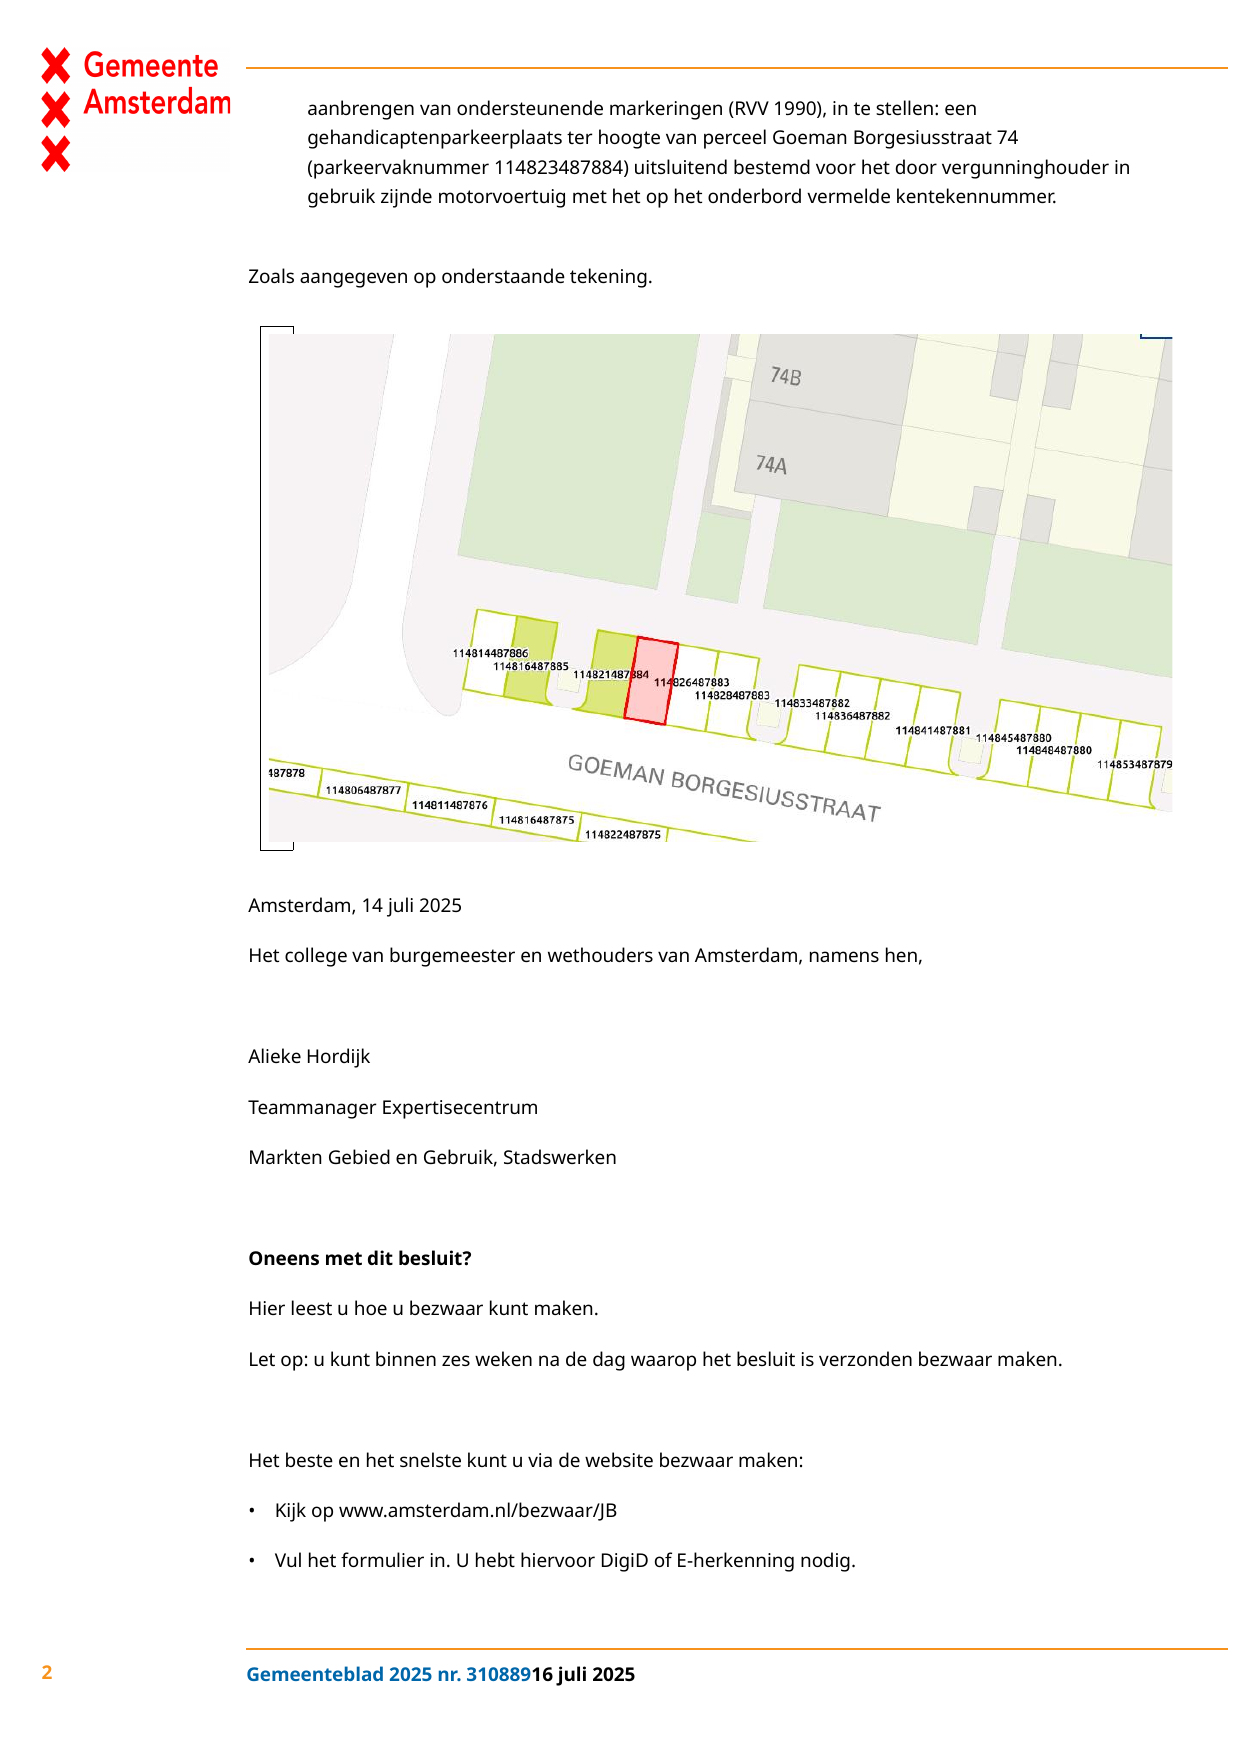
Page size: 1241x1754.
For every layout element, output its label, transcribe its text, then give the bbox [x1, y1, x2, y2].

text • Vul het formulier in. U hebt hiervoor DigiD of E-herkenning nodig. [248, 1548, 1152, 1573]
text Teammanager Expertisecentrum [248, 1094, 1152, 1120]
text Hier leest u hoe u bezwaar kunt maken. [248, 1296, 1152, 1321]
text Amsterdam, 14 juli 2025 [248, 892, 1152, 918]
picture [41, 47, 231, 172]
text Zoals aangegeven op onderstaande tekening. [248, 263, 1152, 289]
text • Kijk op www.amsterdam.nl/bezwaar/JB [248, 1497, 1152, 1523]
text Oneens met dit besluit? [248, 1245, 1152, 1271]
picture [268, 334, 1173, 842]
text Let op: u kunt binnen zes weken na de dag waarop het besluit is verzonden bezwaar maken. [248, 1346, 1152, 1372]
text Alieke Hordijk [248, 1043, 1152, 1069]
text Markten Gebied en Gebruik, Stadswerken [248, 1144, 1152, 1170]
text Het beste en het snelste kunt u via de website bezwaar maken: [248, 1447, 1152, 1473]
text Het college van burgemeester en wethouders van Amsterdam, namens hen, [248, 943, 1152, 968]
list aanbrengen van ondersteunende markeringen (RVV 1990), in te stellen: een gehandicaptenparkeerplaats ter hoogte van perceel Goeman Borgesiusstraat 74 (parkeervaknummer 114823487884) uitsluitend bestemd voor het door vergunninghouder in gebruik zijnde motorvoertuig met het op het onderbord vermelde kentekennummer. [248, 95, 1152, 209]
